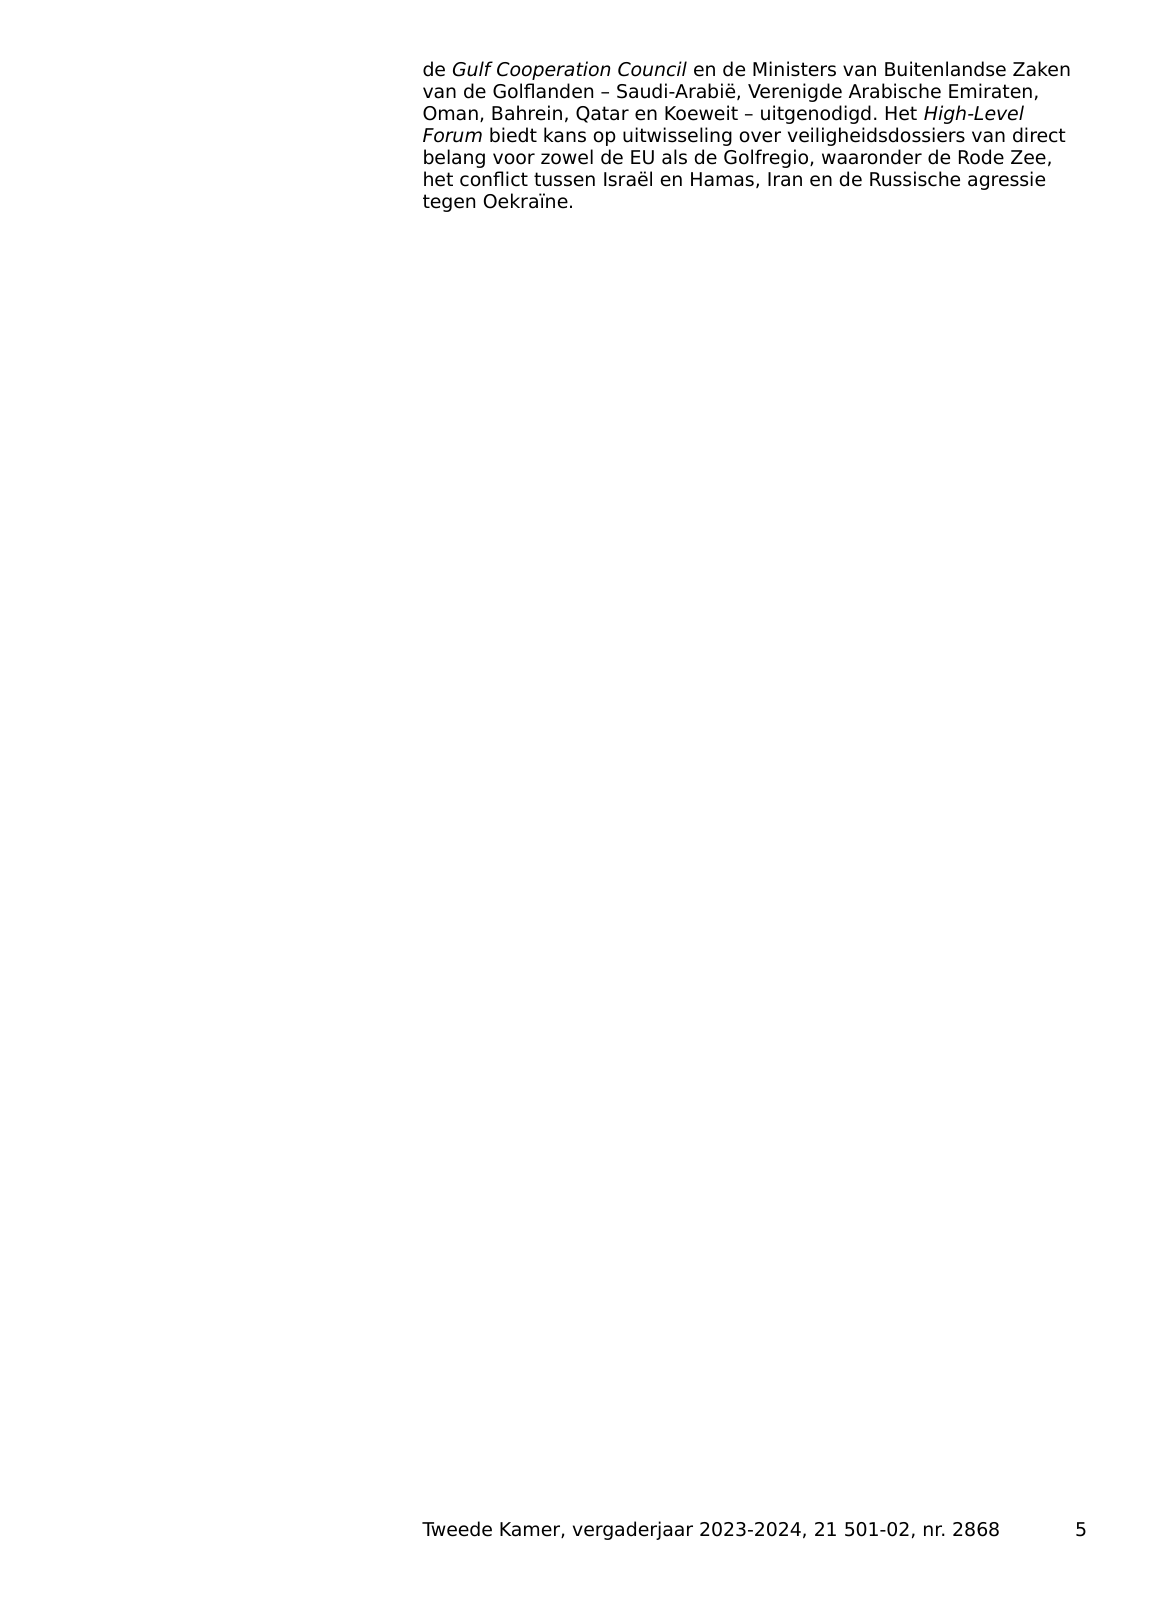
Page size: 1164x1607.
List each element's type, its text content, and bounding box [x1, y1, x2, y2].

text de Gulf Cooperation Council en de Ministers van Buitenlandse Zaken van de Golflanden – Saudi-Arabië, Verenigde Arabische Emiraten, Oman, Bahrein, Qatar en Koeweit – uitgenodigd. Het High-Level Forum biedt kans op uitwisseling over veiligheidsdossiers van direct belang voor zowel de EU als de Golfregio, waaronder de Rode Zee, het conflict tussen Israël en Hamas, Iran en de Russische agressie tegen Oekraïne. [422, 59, 1087, 213]
